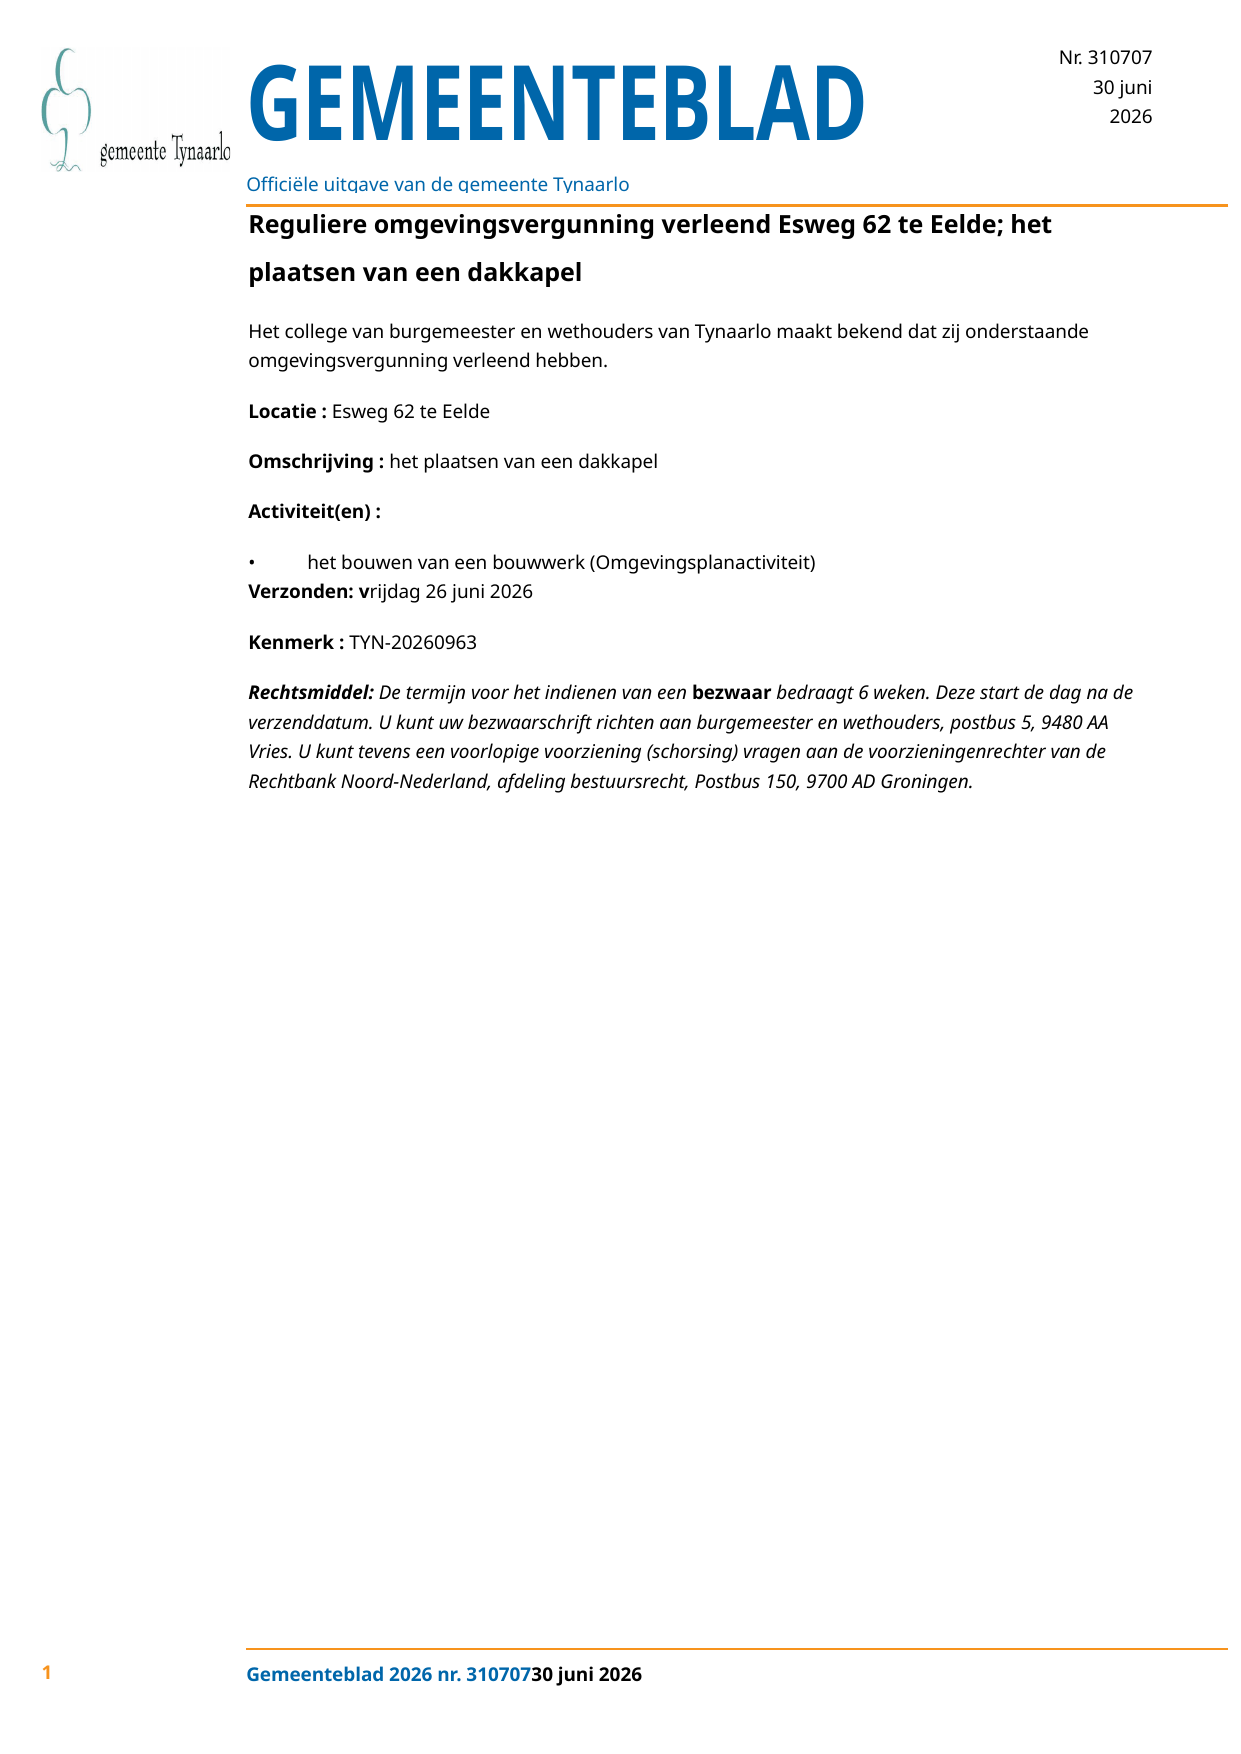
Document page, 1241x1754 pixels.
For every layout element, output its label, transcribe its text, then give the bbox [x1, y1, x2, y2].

picture [41, 47, 231, 172]
list het bouwen van een bouwwerk (Omgevingsplanactiviteit) [248, 549, 1152, 575]
text Het college van burgemeester en wethouders van Tynaarlo maakt bekend dat zij onderstaande omgevingsvergunning verleend hebben. [248, 318, 1152, 373]
text Omschrijving : het plaatsen van een dakkapel [248, 448, 1152, 474]
text Locatie : Esweg 62 te Eelde [248, 398, 1152, 424]
text Activiteit(en) : [248, 499, 1152, 524]
text Kenmerk : TYN-20260963 [248, 629, 1152, 655]
text Rechtsmiddel: De termijn voor het indienen van een bezwaar bedraagt 6 weken. Deze start de dag na de verzenddatum. U kunt uw bezwaarschrift richten aan burgemeester en wethouders, postbus 5, 9480 AA Vries. U kunt tevens een voorlopige voorziening (schorsing) vragen aan de voorzieningenrechter van de Rechtbank Noord-Nederland, afdeling bestuursrecht, Postbus 150, 9700 AD Groningen. [248, 679, 1152, 794]
text Verzonden: vrijdag 26 juni 2026 [248, 579, 1152, 604]
text Reguliere omgevingsvergunning verleend Esweg 62 te Eelde; het plaatsen van een dakkapel [248, 207, 1152, 288]
